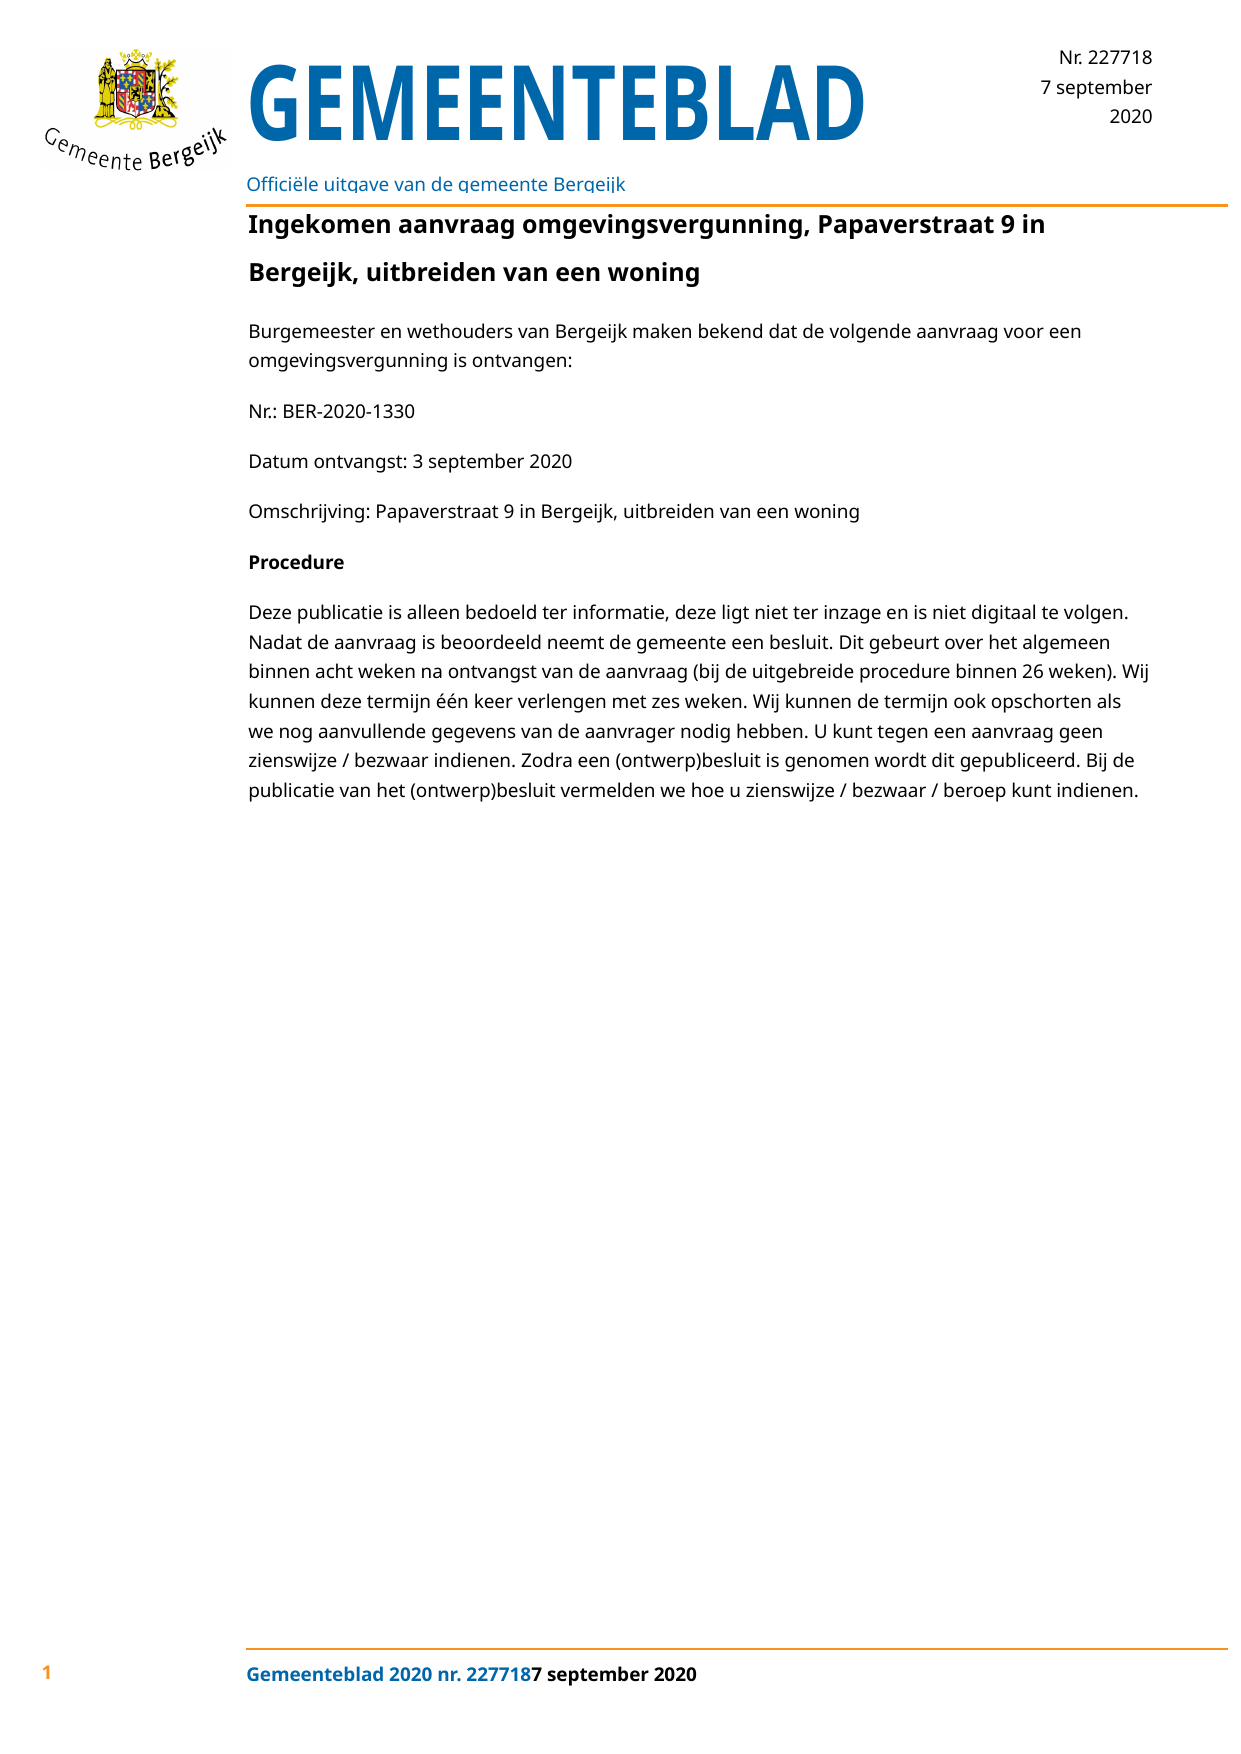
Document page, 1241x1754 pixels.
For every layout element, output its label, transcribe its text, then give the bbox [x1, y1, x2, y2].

text Burgemeester en wethouders van Bergeijk maken bekend dat de volgende aanvraag voor een omgevingsvergunning is ontvangen: [248, 318, 1152, 373]
text Procedure [248, 549, 1152, 575]
picture [41, 47, 231, 172]
text Nr.: BER-2020-1330 [248, 398, 1152, 424]
text Omschrijving: Papaverstraat 9 in Bergeijk, uitbreiden van een woning [248, 499, 1152, 524]
text Datum ontvangst: 3 september 2020 [248, 448, 1152, 474]
text Deze publicatie is alleen bedoeld ter informatie, deze ligt niet ter inzage en is niet digitaal te volgen. Nadat de aanvraag is beoordeeld neemt de gemeente een besluit. Dit gebeurt over het algemeen binnen acht weken na ontvangst van de aanvraag (bij de uitgebreide procedure binnen 26 weken). Wij kunnen deze termijn één keer verlengen met zes weken. Wij kunnen de termijn ook opschorten als we nog aanvullende gegevens van de aanvrager nodig hebben. U kunt tegen een aanvraag geen zienswijze / bezwaar indienen. Zodra een (ontwerp)besluit is genomen wordt dit gepubliceerd. Bij de publicatie van het (ontwerp)besluit vermelden we hoe u zienswijze / bezwaar / beroep kunt indienen. [248, 599, 1152, 803]
text Ingekomen aanvraag omgevingsvergunning, Papaverstraat 9 in Bergeijk, uitbreiden van een woning [248, 207, 1152, 288]
